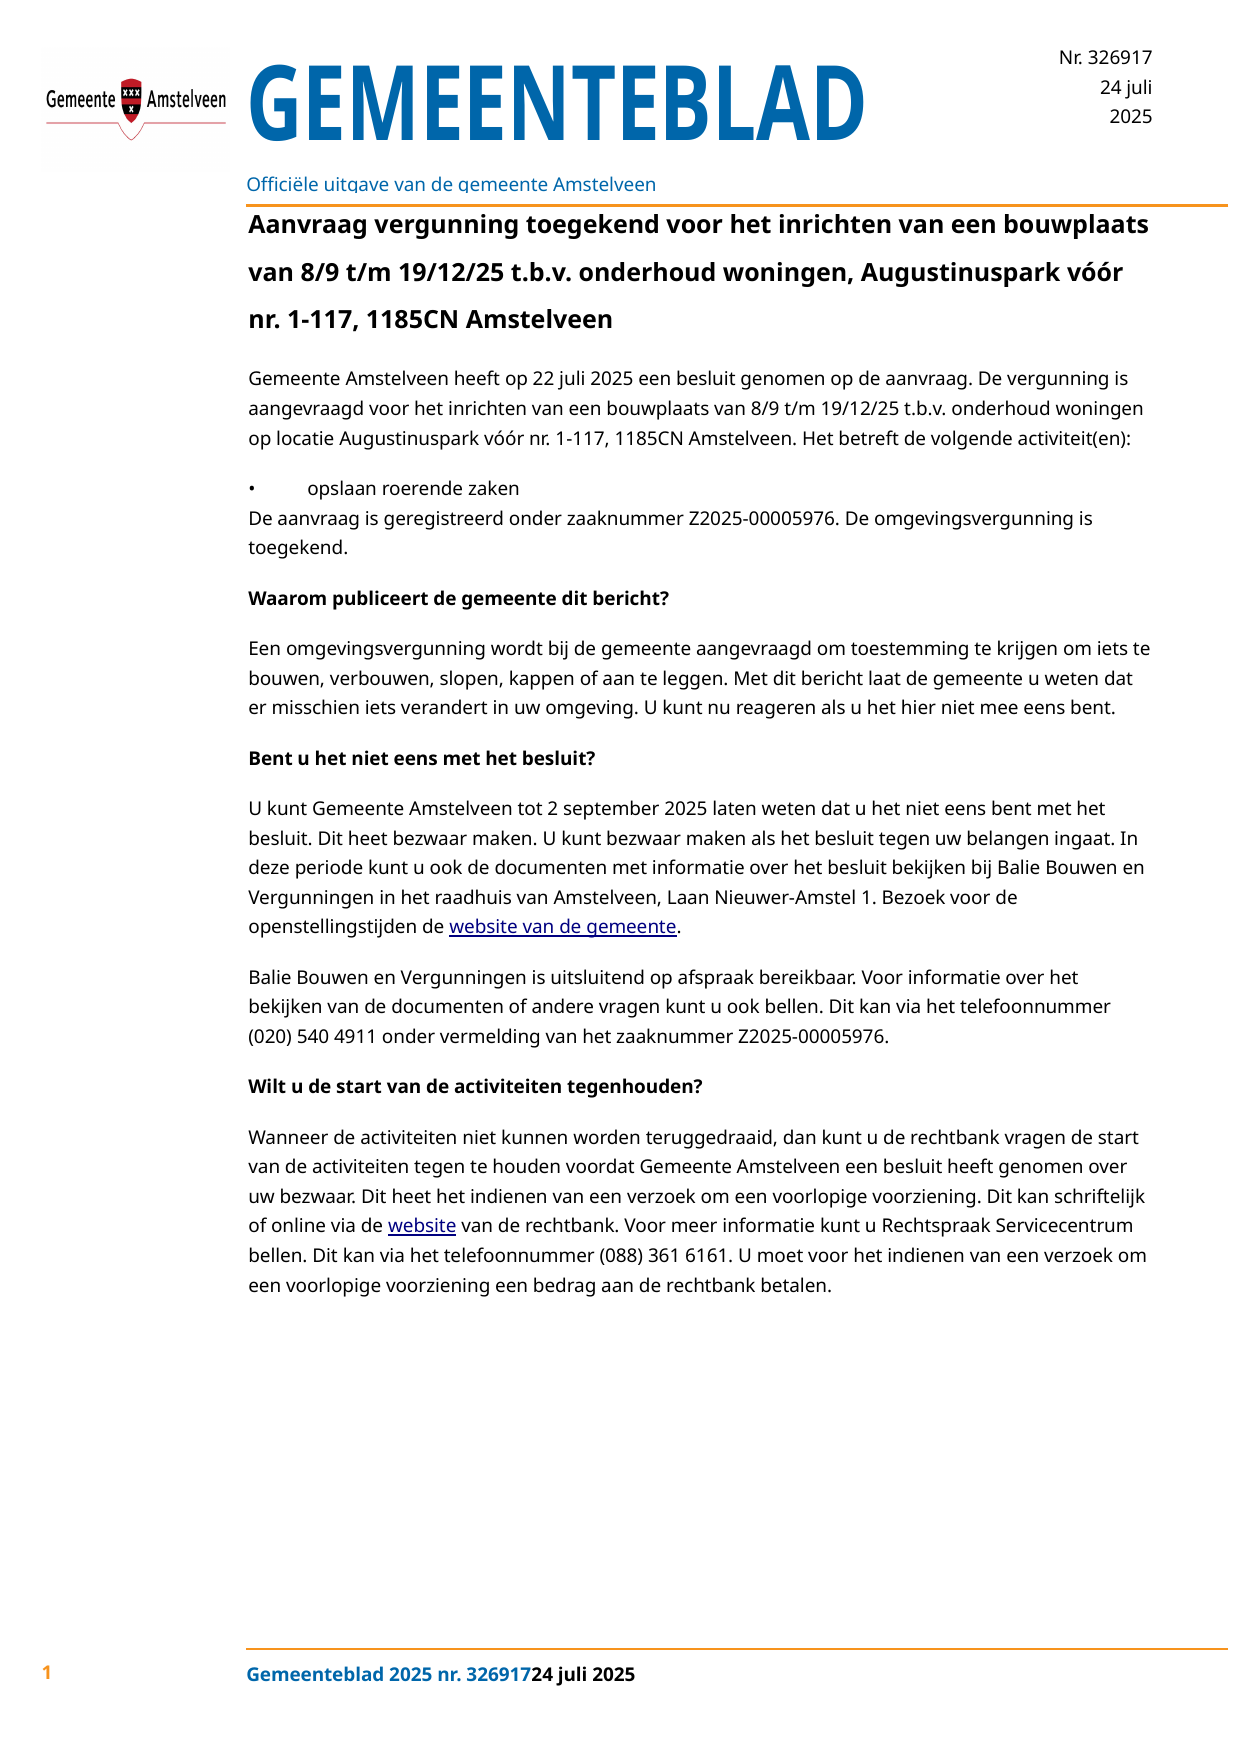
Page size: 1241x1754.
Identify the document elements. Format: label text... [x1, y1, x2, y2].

text Gemeente Amstelveen heeft op 22 juli 2025 een besluit genomen op de aanvraag. De vergunning is aangevraagd voor het inrichten van een bouwplaats van 8/9 t/m 19/12/25 t.b.v. onderhoud woningen op locatie Augustinuspark vóór nr. 1-117, 1185CN Amstelveen. Het betreft de volgende activiteit(en): [248, 366, 1152, 450]
text Waarom publiceert de gemeente dit bericht? [248, 585, 1152, 610]
text Aanvraag vergunning toegekend voor het inrichten van een bouwplaats van 8/9 t/m 19/12/25 t.b.v. onderhoud woningen, Augustinuspark vóór nr. 1-117, 1185CN Amstelveen [248, 207, 1152, 336]
text Balie Bouwen en Vergunningen is uitsluitend op afspraak bereikbaar. Voor informatie over het bekijken van de documenten of andere vragen kunt u ook bellen. Dit kan via het telefoonnummer (020) 540 4911 onder vermelding van het zaaknummer Z2025-00005976. [248, 964, 1152, 1049]
text U kunt Gemeente Amstelveen tot 2 september 2025 laten weten dat u het niet eens bent met het besluit. Dit heet bezwaar maken. U kunt bezwaar maken als het besluit tegen uw belangen ingaat. In deze periode kunt u ook de documenten met informatie over het besluit bekijken bij Balie Bouwen en Vergunningen in het raadhuis van Amstelveen, Laan Nieuwer-Amstel 1. Bezoek voor de openstellingstijden de website van de gemeente. [248, 795, 1152, 939]
text De aanvraag is geregistreerd onder zaaknummer Z2025-00005976. De omgevingsvergunning is toegekend. [248, 505, 1152, 560]
list opslaan roerende zaken [248, 475, 1152, 501]
picture [41, 47, 231, 172]
text Wanneer de activiteiten niet kunnen worden teruggedraaid, dan kunt u de rechtbank vragen de start van de activiteiten tegen te houden voordat Gemeente Amstelveen een besluit heeft genomen over uw bezwaar. Dit heet het indienen van een verzoek om een voorlopige voorziening. Dit kan schriftelijk of online via de website van de rechtbank. Voor meer informatie kunt u Rechtspraak Servicecentrum bellen. Dit kan via het telefoonnummer (088) 361 6161. U moet voor het indienen van een verzoek om een voorlopige voorziening een bedrag aan de rechtbank betalen. [248, 1124, 1152, 1297]
text Een omgevingsvergunning wordt bij de gemeente aangevraagd om toestemming te krijgen om iets te bouwen, verbouwen, slopen, kappen of aan te leggen. Met dit bericht laat de gemeente u weten dat er misschien iets verandert in uw omgeving. U kunt nu reageren als u het hier niet mee eens bent. [248, 635, 1152, 720]
text Bent u het niet eens met het besluit? [248, 745, 1152, 770]
text Wilt u de start van de activiteiten tegenhouden? [248, 1073, 1152, 1099]
